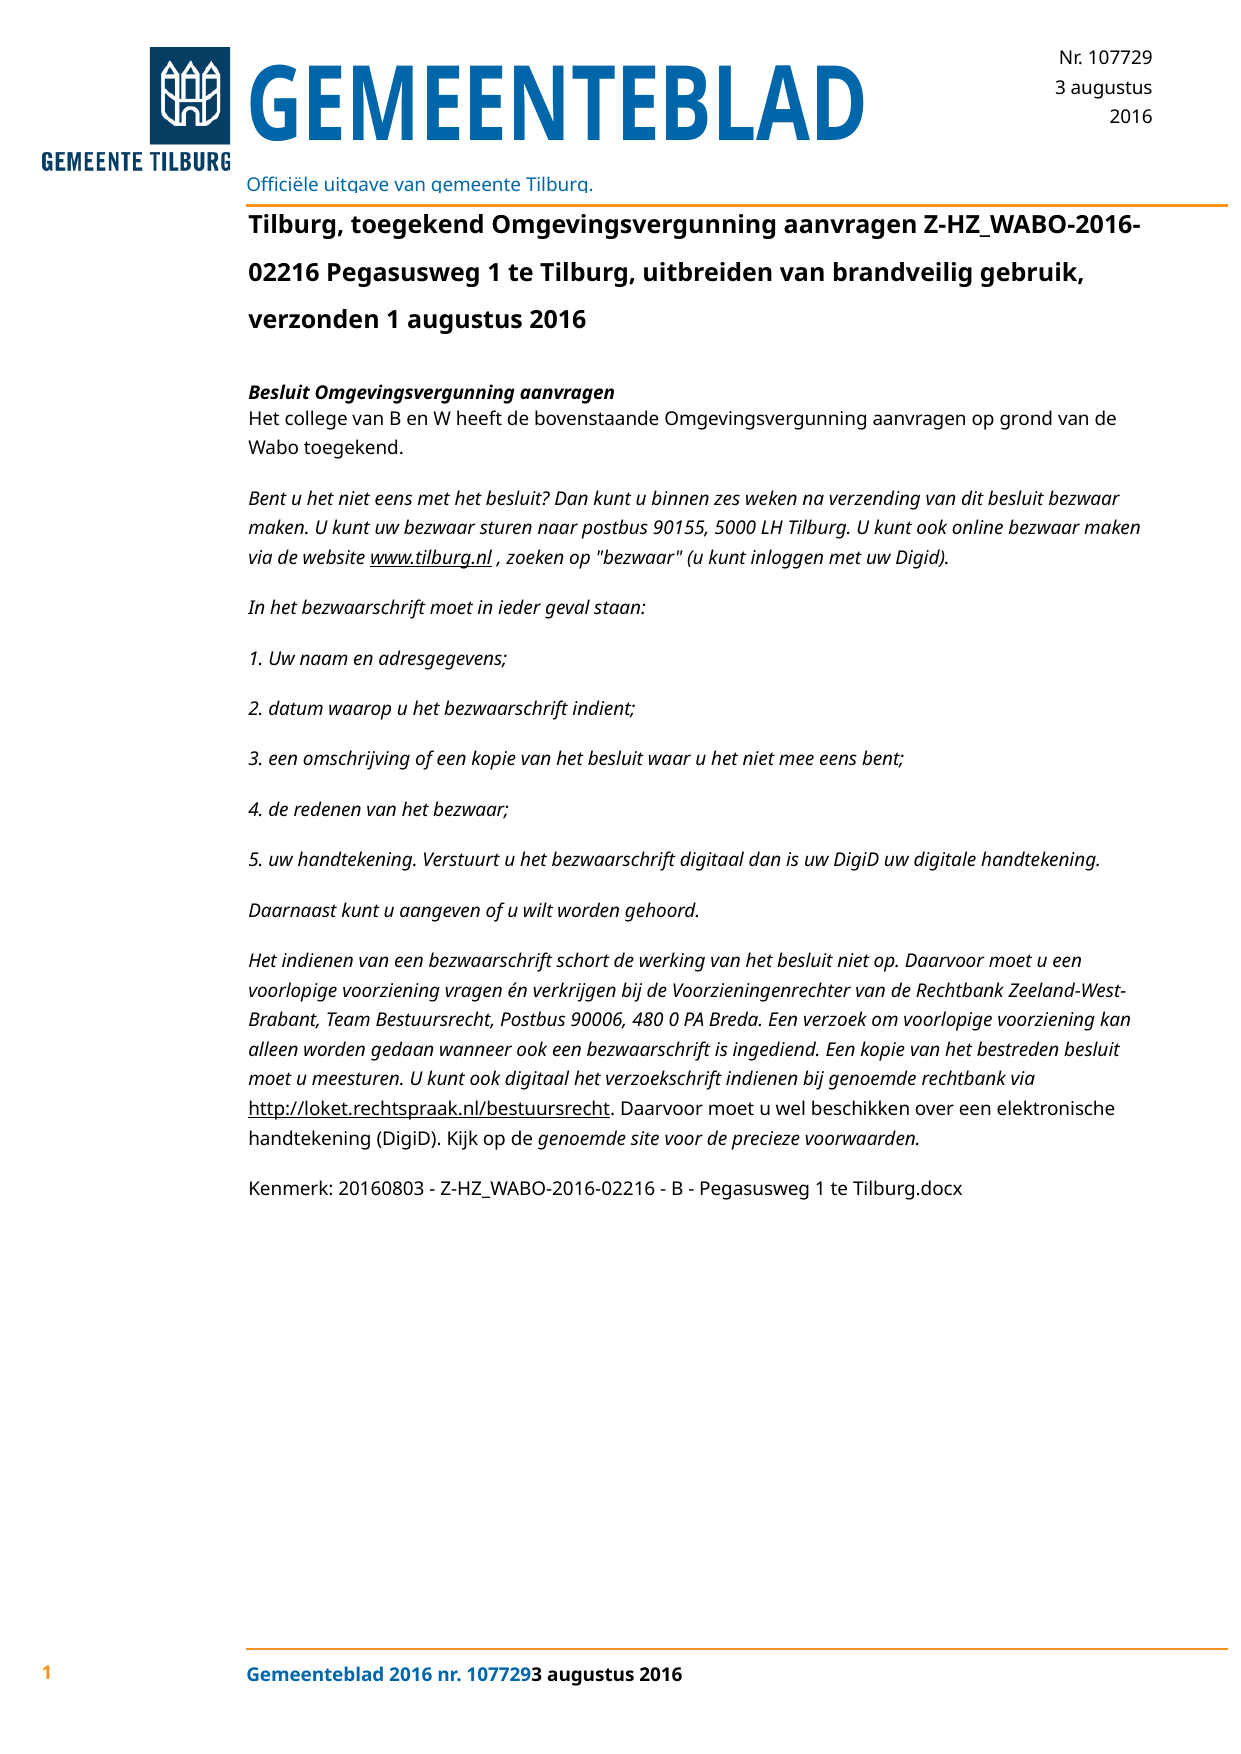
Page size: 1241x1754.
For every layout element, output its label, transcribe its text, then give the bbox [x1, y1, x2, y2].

text Bent u het niet eens met het besluit? Dan kunt u binnen zes weken na verzending van dit besluit bezwaar maken. U kunt uw bezwaar sturen naar postbus 90155, 5000 LH Tilburg. U kunt ook online bezwaar maken via de website www.tilburg.nl , zoeken op "bezwaar" (u kunt inloggen met uw Digid). [248, 485, 1152, 570]
text Het indienen van een bezwaarschrift schort de werking van het besluit niet op. Daarvoor moet u een voorlopige voorziening vragen én verkrijgen bij de Voorzieningenrechter van de Rechtbank Zeeland-West-Brabant, Team Bestuursrecht, Postbus 90006, 480 0 PA Breda. Een verzoek om voorlopige voorziening kan alleen worden gedaan wanneer ook een bezwaarschrift is ingediend. Een kopie van het bestreden besluit moet u meesturen. U kunt ook digitaal het verzoekschrift indienen bij genoemde rechtbank via http://loket.rechtspraak.nl/bestuursrecht. Daarvoor moet u wel beschikken over een elektronische handtekening (DigiD). Kijk op de genoemde site voor de precieze voorwaarden. [248, 947, 1152, 1151]
text Daarnaast kunt u aangeven of u wilt worden gehoord. [248, 897, 1152, 923]
text 2. datum waarop u het bezwaarschrift indient; [248, 695, 1152, 721]
text 5. uw handtekening. Verstuurt u het bezwaarschrift digitaal dan is uw DigiD uw digitale handtekening. [248, 846, 1152, 872]
text Kenmerk: 20160803 - Z-HZ_WABO-2016-02216 - B - Pegasusweg 1 te Tilburg.docx [248, 1175, 1152, 1201]
picture [41, 47, 231, 172]
text 3. een omschrijving of een kopie van het besluit waar u het niet mee eens bent; [248, 746, 1152, 771]
text Besluit Omgevingsvergunning aanvragen [248, 379, 1152, 405]
text 1. Uw naam en adresgegevens; [248, 645, 1152, 671]
text In het bezwaarschrift moet in ieder geval staan: [248, 594, 1152, 620]
text 4. de redenen van het bezwaar; [248, 796, 1152, 822]
text Het college van B en W heeft de bovenstaande Omgevingsvergunning aanvragen op grond van de Wabo toegekend. [248, 405, 1152, 460]
text Tilburg, toegekend Omgevingsvergunning aanvragen Z-HZ_WABO-2016-02216 Pegasusweg 1 te Tilburg, uitbreiden van brandveilig gebruik, verzonden 1 augustus 2016 [248, 207, 1152, 336]
